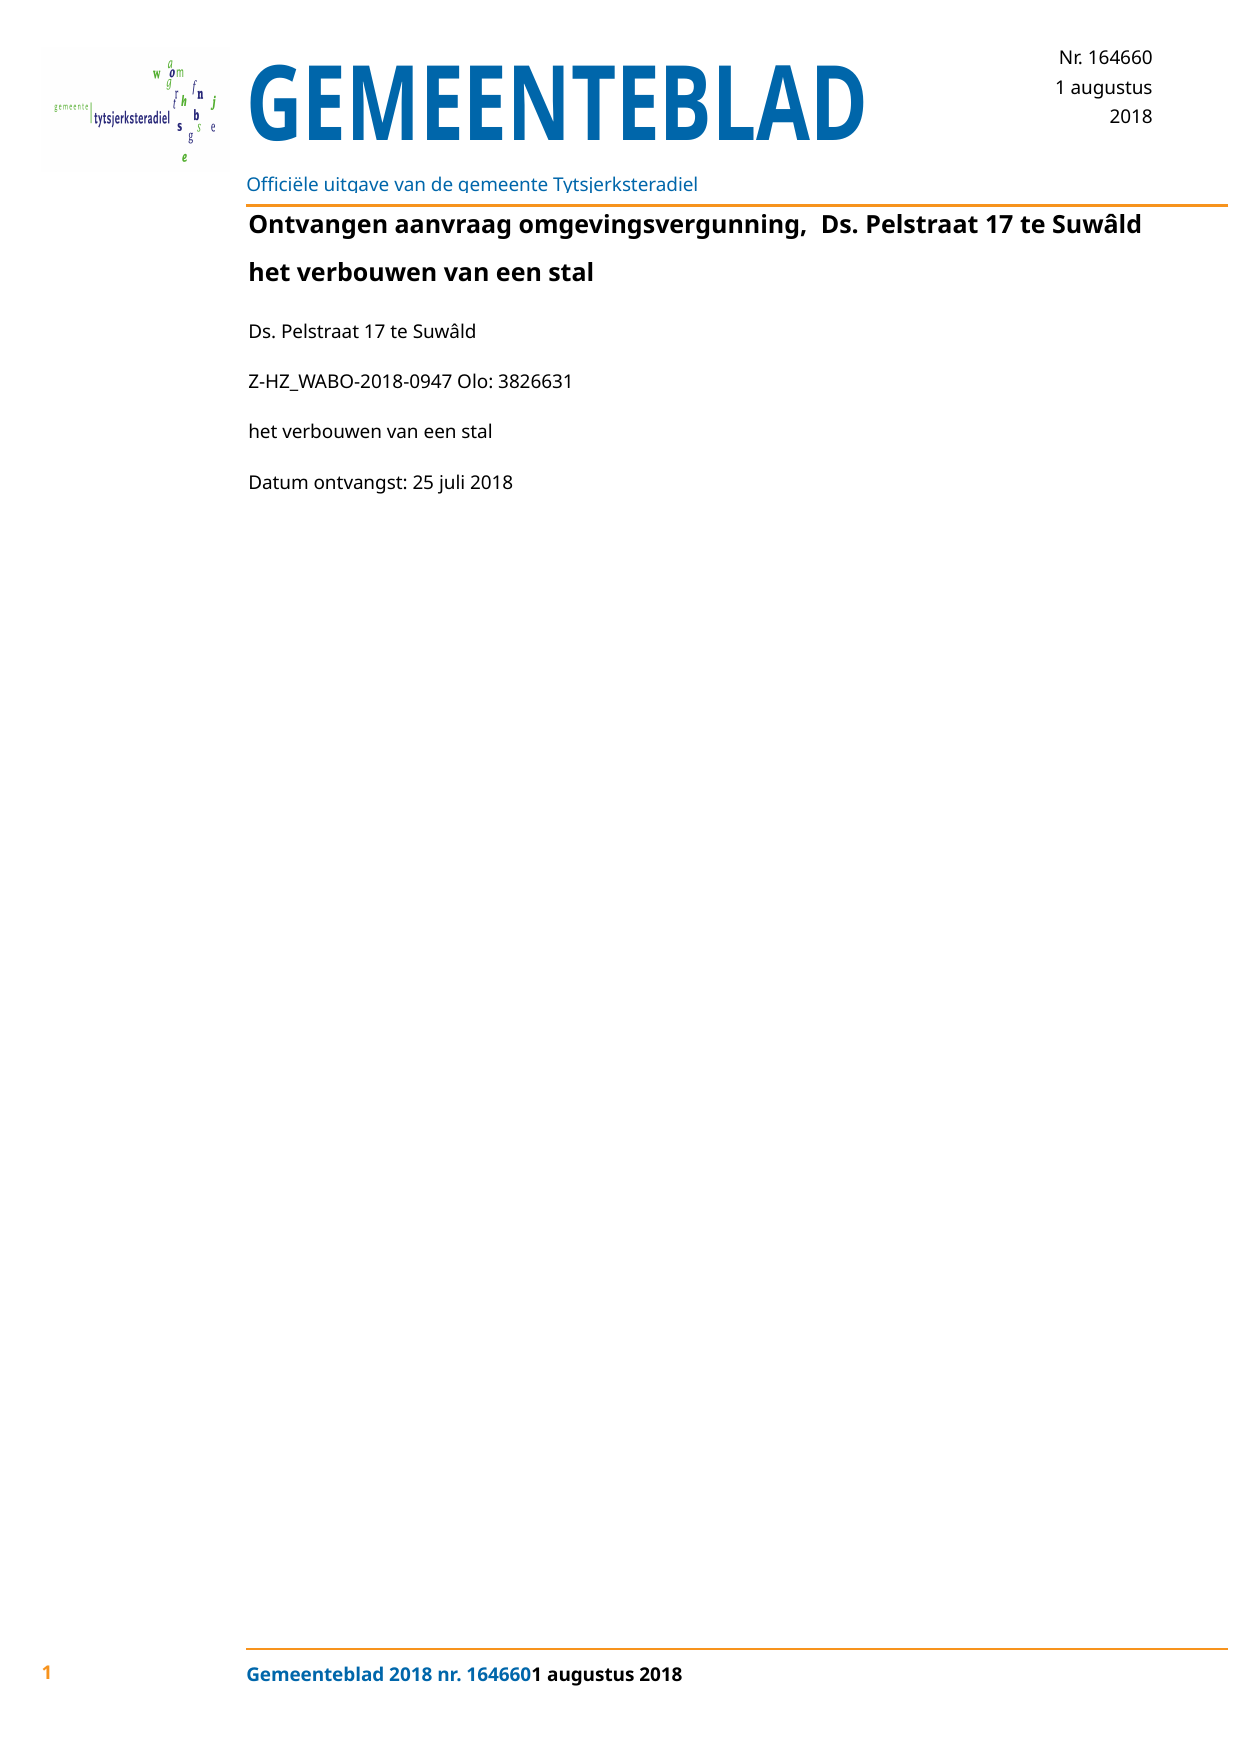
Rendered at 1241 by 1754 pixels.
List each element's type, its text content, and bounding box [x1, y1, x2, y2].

picture [41, 47, 231, 172]
text Ontvangen aanvraag omgevingsvergunning, Ds. Pelstraat 17 te Suwâld het verbouwen van een stal [248, 207, 1152, 288]
text Ds. Pelstraat 17 te Suwâld [248, 318, 1152, 344]
text het verbouwen van een stal [248, 419, 1152, 444]
text Z-HZ_WABO-2018-0947 Olo: 3826631 [248, 368, 1152, 394]
text Datum ontvangst: 25 juli 2018 [248, 469, 1152, 495]
